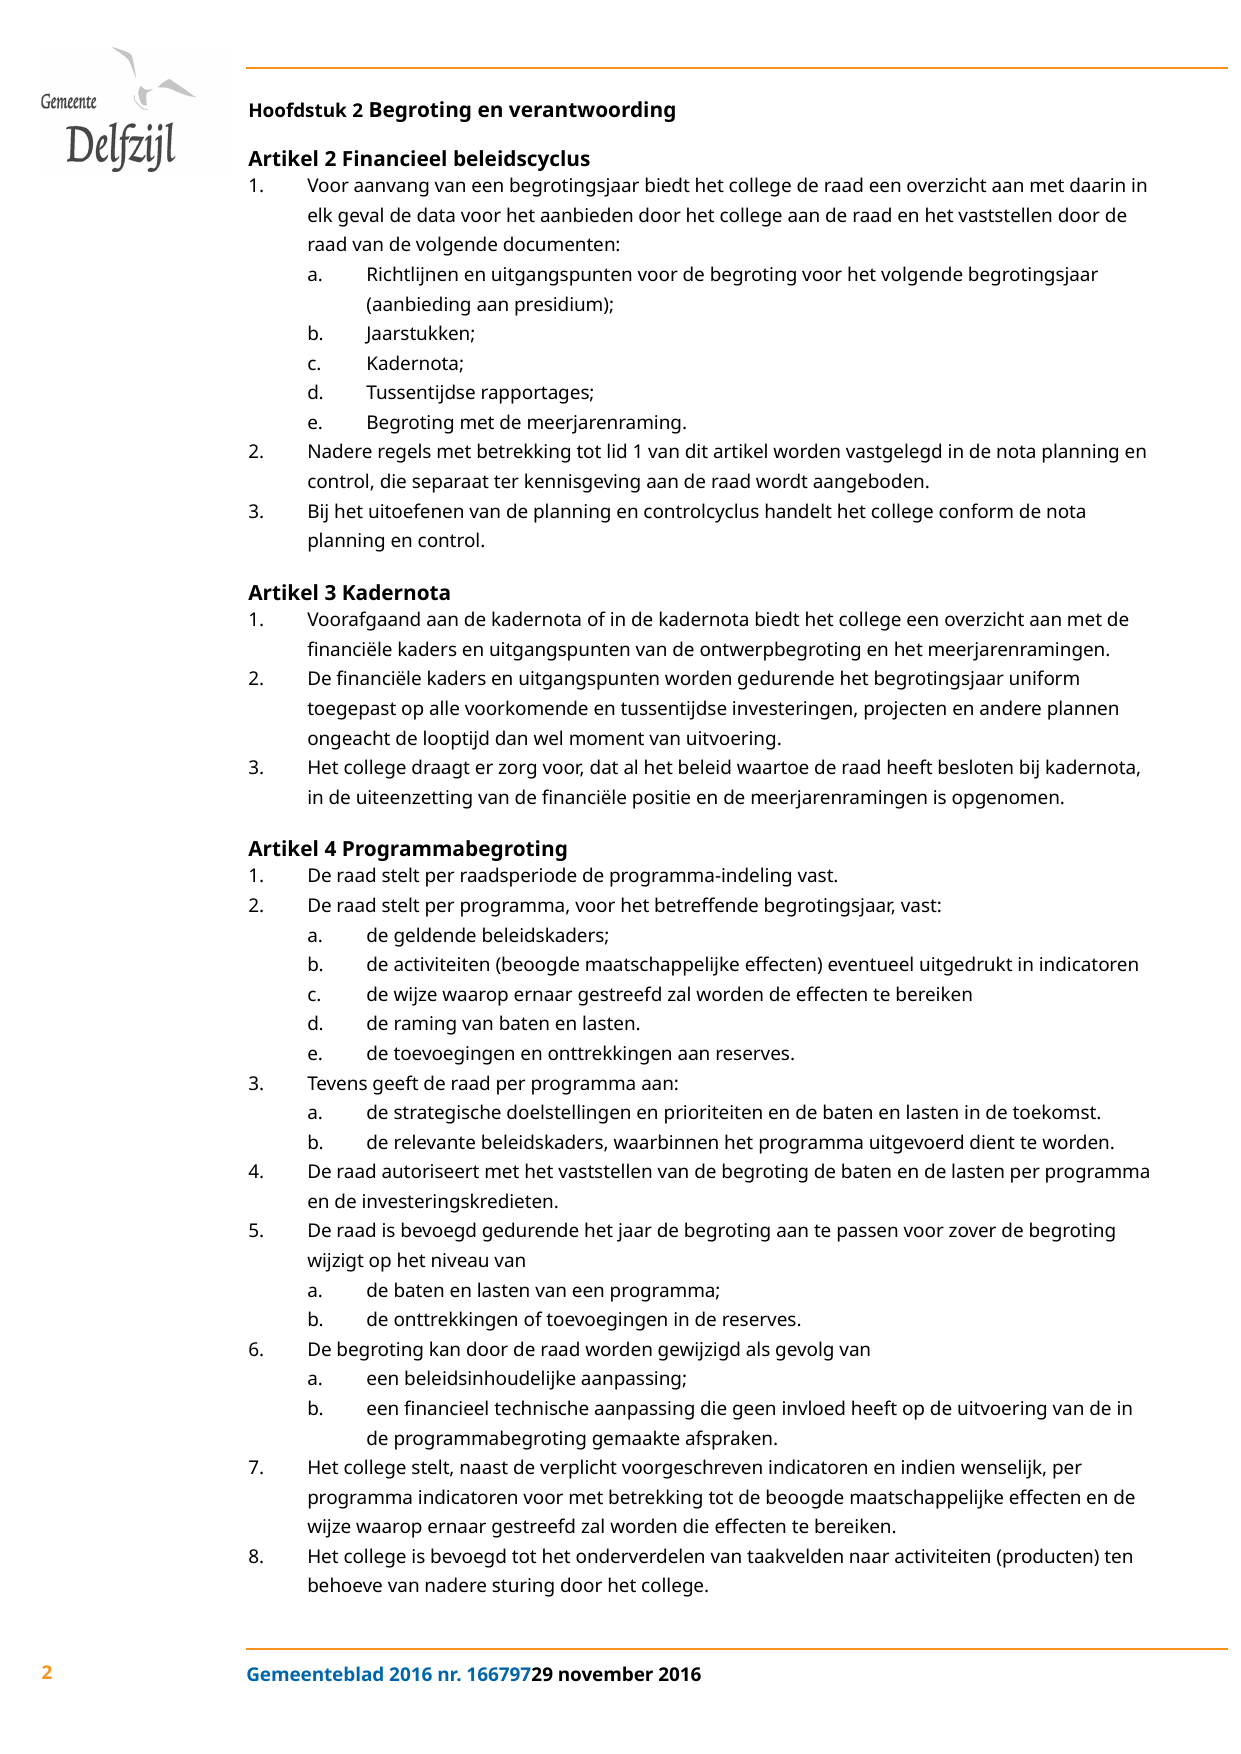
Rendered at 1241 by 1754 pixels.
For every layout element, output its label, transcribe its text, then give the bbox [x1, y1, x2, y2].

list een financieel technische aanpassing die geen invloed heeft op de uitvoering van de in de programmabegroting gemaakte afspraken. [307, 1395, 1152, 1451]
list de geldende beleidskaders; [307, 922, 1152, 948]
list een beleidsinhoudelijke aanpassing; [307, 1366, 1152, 1391]
list Richtlijnen en uitgangspunten voor de begroting voor het volgende begrotingsjaar (aanbieding aan presidium); [307, 261, 1152, 317]
list Voorafgaand aan de kadernota of in de kadernota biedt het college een overzicht aan met de financiële kaders en uitgangspunten van de ontwerpbegroting en het meerjarenramingen. [248, 606, 1152, 662]
list de baten en lasten van een programma; [307, 1277, 1152, 1303]
list Het college is bevoegd tot het onderverdelen van taakvelden naar activiteiten (producten) ten behoeve van nadere sturing door het college. [248, 1543, 1152, 1598]
list de wijze waarop ernaar gestreefd zal worden de effecten te bereiken [307, 981, 1152, 1007]
list de toevoegingen en onttrekkingen aan reserves. [307, 1040, 1152, 1066]
list de relevante beleidskaders, waarbinnen het programma uitgevoerd dient te worden. [307, 1129, 1152, 1155]
list Begroting met de meerjarenraming. [307, 409, 1152, 435]
list Tussentijdse rapportages; [307, 379, 1152, 405]
list de onttrekkingen of toevoegingen in de reserves. [307, 1306, 1152, 1332]
list Bij het uitoefenen van de planning en controlcyclus handelt het college conform de nota planning en control. [248, 498, 1152, 553]
list de strategische doelstellingen en prioriteiten en de baten en lasten in de toekomst. [307, 1099, 1152, 1125]
list De raad autoriseert met het vaststellen van de begroting de baten en de lasten per programma en de investeringskredieten. [248, 1158, 1152, 1214]
list Jaarstukken; [307, 320, 1152, 346]
list Voor aanvang van een begrotingsjaar biedt het college de raad een overzicht aan met daarin in elk geval de data voor het aanbieden door het college aan de raad en het vaststellen door de raad van de volgende documenten: [248, 172, 1152, 257]
list De financiële kaders en uitgangspunten worden gedurende het begrotingsjaar uniform toegepast op alle voorkomende en tussentijdse investeringen, projecten en andere plannen ongeacht de looptijd dan wel moment van uitvoering. [248, 666, 1152, 750]
text Hoofdstuk 2 Begroting en verantwoording [248, 95, 1152, 123]
list De raad stelt per raadsperiode de programma-indeling vast. [248, 863, 1152, 888]
list De raad stelt per programma, voor het betreffende begrotingsjaar, vast: [248, 892, 1152, 918]
list Het college draagt er zorg voor, dat al het beleid waartoe de raad heeft besloten bij kadernota, in de uiteenzetting van de financiële positie en de meerjarenramingen is opgenomen. [248, 754, 1152, 809]
list Tevens geeft de raad per programma aan: [248, 1070, 1152, 1096]
list Kadernota; [307, 350, 1152, 376]
picture [41, 47, 231, 172]
list Nadere regels met betrekking tot lid 1 van dit artikel worden vastgelegd in de nota planning en control, die separaat ter kennisgeving aan de raad wordt aangeboden. [248, 439, 1152, 494]
list Het college stelt, naast de verplicht voorgeschreven indicatoren en indien wenselijk, per programma indicatoren voor met betrekking tot de beoogde maatschappelijke effecten en de wijze waarop ernaar gestreefd zal worden die effecten te bereiken. [248, 1454, 1152, 1539]
list de activiteiten (beoogde maatschappelijke effecten) eventueel uitgedrukt in indicatoren [307, 951, 1152, 977]
text Artikel 3 Kadernota [248, 578, 1152, 606]
list de raming van baten en lasten. [307, 1011, 1152, 1036]
text Artikel 2 Financieel beleidscyclus [248, 144, 1152, 172]
text Artikel 4 Programmabegroting [248, 834, 1152, 863]
list De begroting kan door de raad worden gewijzigd als gevolg van [248, 1336, 1152, 1362]
list De raad is bevoegd gedurende het jaar de begroting aan te passen voor zover de begroting wijzigt op het niveau van [248, 1218, 1152, 1273]
